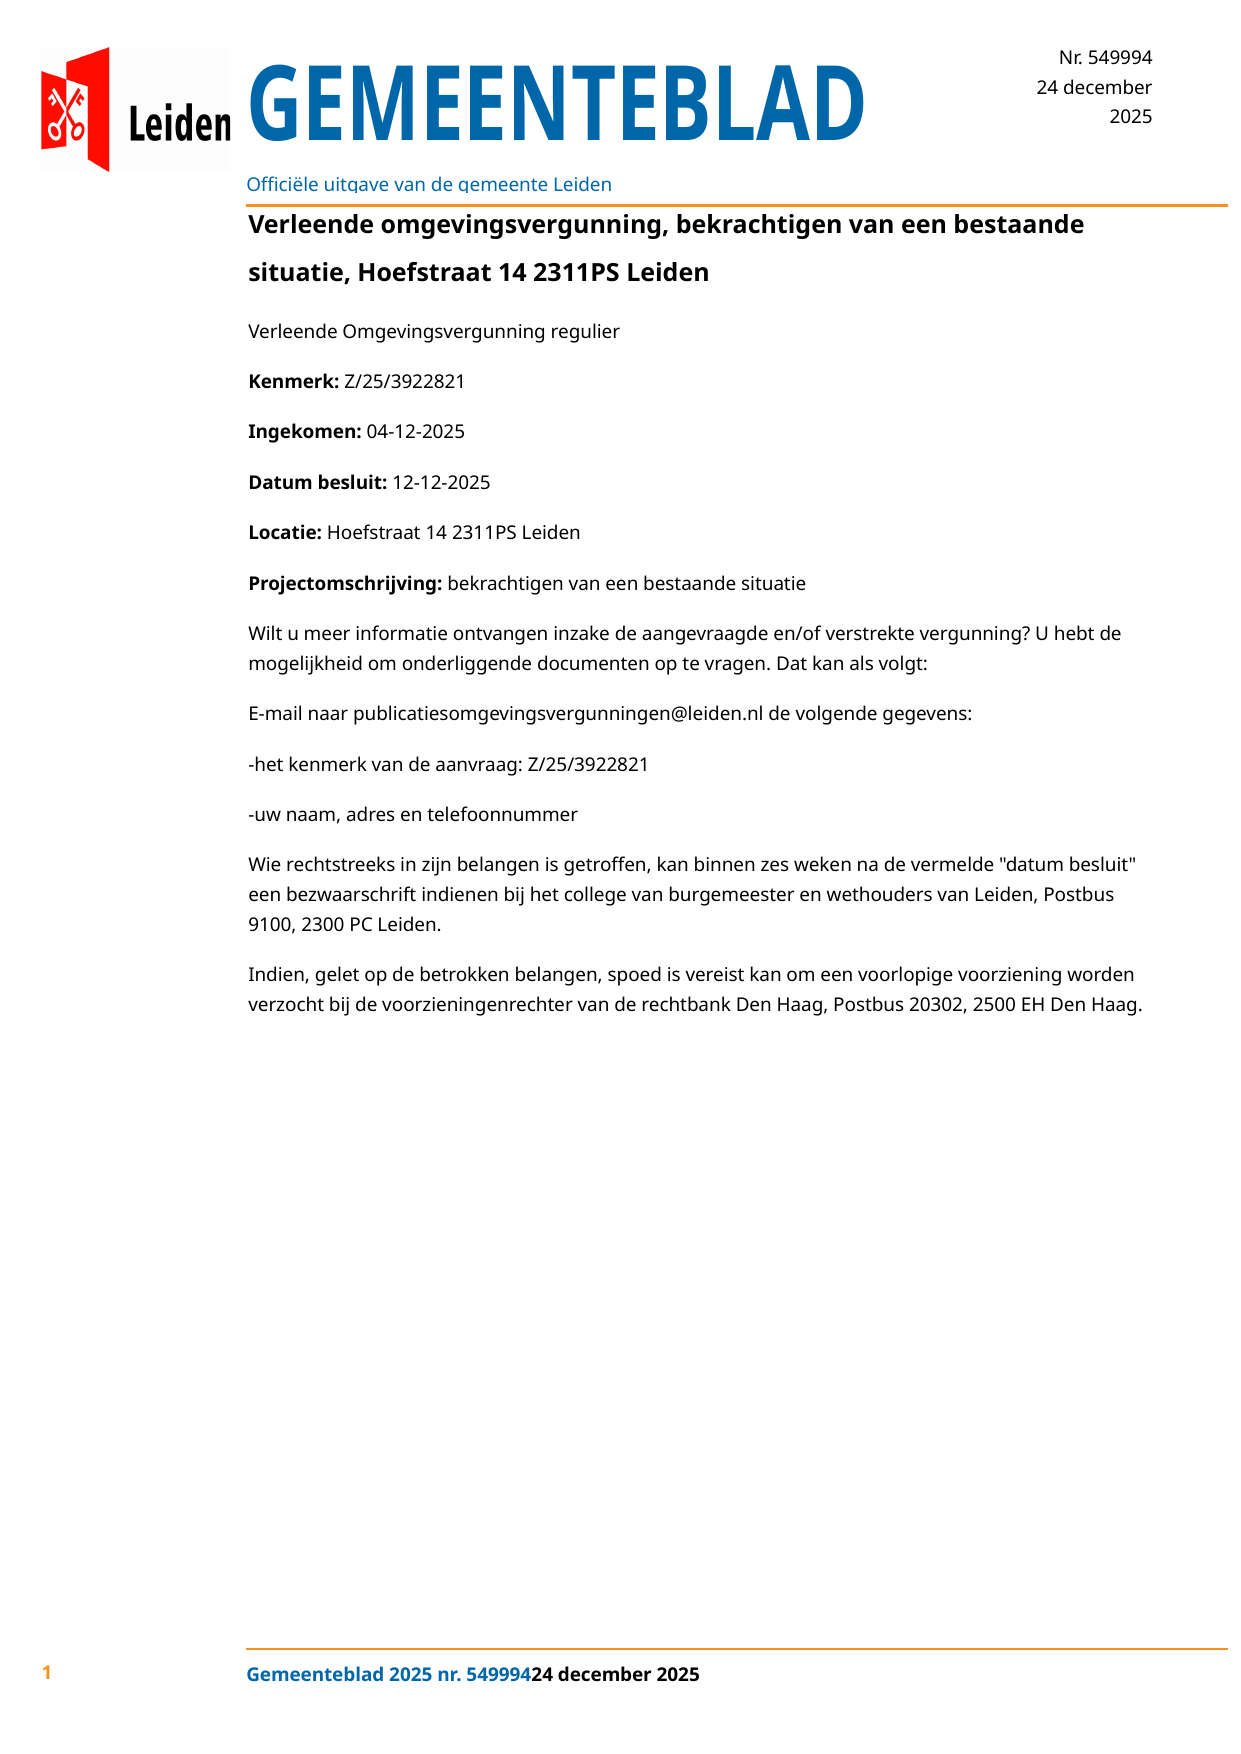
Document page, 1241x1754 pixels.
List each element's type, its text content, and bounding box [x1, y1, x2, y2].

text -uw naam, adres en telefoonnummer [248, 801, 1152, 827]
picture [41, 47, 231, 172]
text Wie rechtstreeks in zijn belangen is getroffen, kan binnen zes weken na de vermelde "datum besluit" een bezwaarschrift indienen bij het college van burgemeester en wethouders van Leiden, Postbus 9100, 2300 PC Leiden. [248, 852, 1152, 937]
text Datum besluit: 12-12-2025 [248, 469, 1152, 495]
text Verleende Omgevingsvergunning regulier [248, 318, 1152, 344]
text -het kenmerk van de aanvraag: Z/25/3922821 [248, 751, 1152, 777]
text Locatie: Hoefstraat 14 2311PS Leiden [248, 519, 1152, 545]
text Projectomschrijving: bekrachtigen van een bestaande situatie [248, 570, 1152, 596]
text Ingekomen: 04-12-2025 [248, 419, 1152, 444]
text E-mail naar publicatiesomgevingsvergunningen@leiden.nl de volgende gegevens: [248, 700, 1152, 726]
text Wilt u meer informatie ontvangen inzake de aangevraagde en/of verstrekte vergunning? U hebt de mogelijkheid om onderliggende documenten op te vragen. Dat kan als volgt: [248, 620, 1152, 676]
text Kenmerk: Z/25/3922821 [248, 368, 1152, 394]
text Verleende omgevingsvergunning, bekrachtigen van een bestaande situatie, Hoefstraat 14 2311PS Leiden [248, 207, 1152, 288]
text Indien, gelet op de betrokken belangen, spoed is vereist kan om een voorlopige voorziening worden verzocht bij de voorzieningenrechter van de rechtbank Den Haag, Postbus 20302, 2500 EH Den Haag. [248, 961, 1152, 1017]
